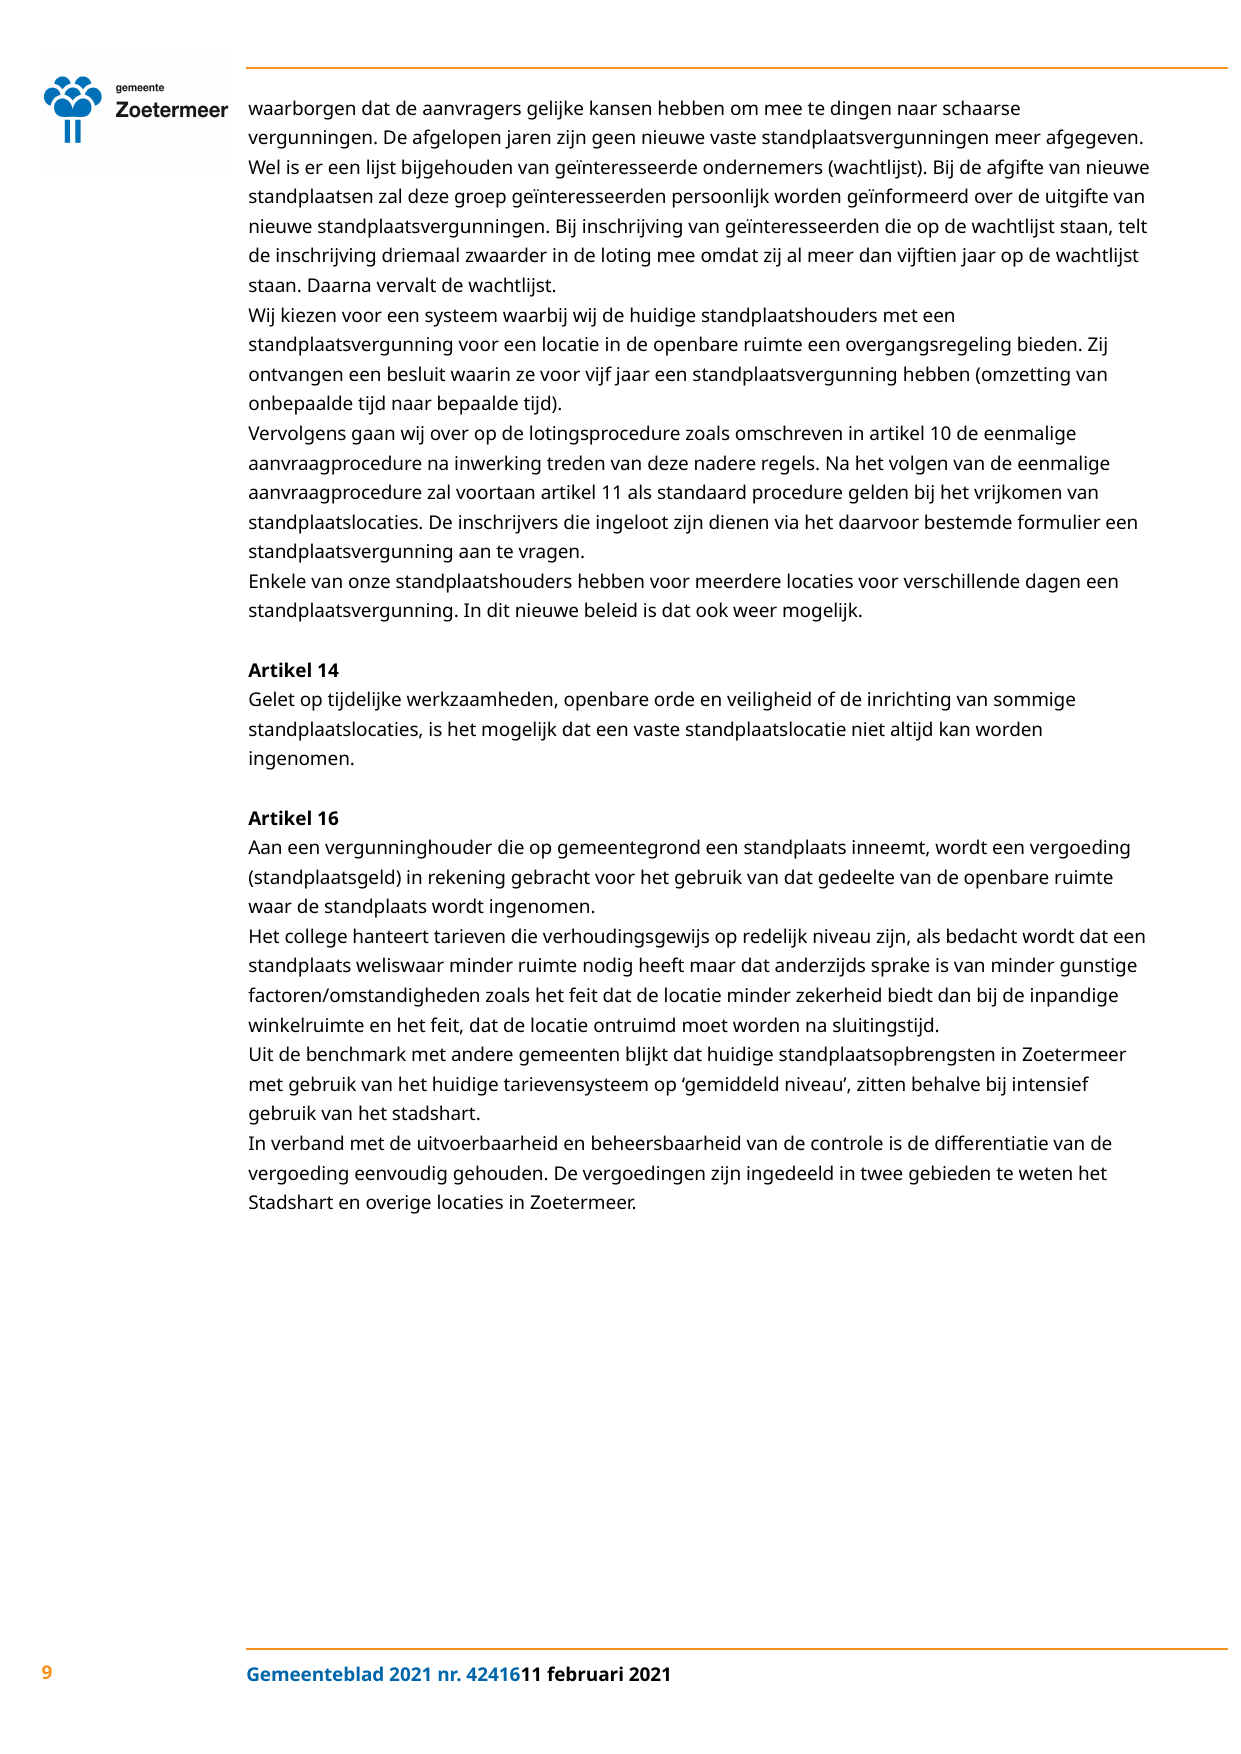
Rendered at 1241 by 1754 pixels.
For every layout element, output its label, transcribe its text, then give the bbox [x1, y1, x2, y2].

text Enkele van onze standplaatshouders hebben voor meerdere locaties voor verschillende dagen een standplaatsvergunning. In dit nieuwe beleid is dat ook weer mogelijk. [248, 568, 1152, 623]
text waarborgen dat de aanvragers gelijke kansen hebben om mee te dingen naar schaarse vergunningen. De afgelopen jaren zijn geen nieuwe vaste standplaatsvergunningen meer afgegeven. Wel is er een lijst bijgehouden van geïnteresseerde ondernemers (wachtlijst). Bij de afgifte van nieuwe standplaatsen zal deze groep geïnteresseerden persoonlijk worden geïnformeerd over de uitgifte van nieuwe standplaatsvergunningen. Bij inschrijving van geïnteresseerden die op de wachtlijst staan, telt de inschrijving driemaal zwaarder in de loting mee omdat zij al meer dan vijftien jaar op de wachtlijst staan. Daarna vervalt de wachtlijst. [248, 95, 1152, 298]
text In verband met de uitvoerbaarheid en beheersbaarheid van de controle is de differentiatie van de vergoeding eenvoudig gehouden. De vergoedingen zijn ingedeeld in twee gebieden te weten het Stadshart en overige locaties in Zoetermeer. [248, 1130, 1152, 1215]
picture [41, 47, 231, 172]
text Het college hanteert tarieven die verhoudingsgewijs op redelijk niveau zijn, als bedacht wordt dat een standplaats weliswaar minder ruimte nodig heeft maar dat anderzijds sprake is van minder gunstige factoren/omstandigheden zoals het feit dat de locatie minder zekerheid biedt dan bij de inpandige winkelruimte en het feit, dat de locatie ontruimd moet worden na sluitingstijd. [248, 923, 1152, 1038]
text Wij kiezen voor een systeem waarbij wij de huidige standplaatshouders met een standplaatsvergunning voor een locatie in de openbare ruimte een overgangsregeling bieden. Zij ontvangen een besluit waarin ze voor vijf jaar een standplaatsvergunning hebben (omzetting van onbepaalde tijd naar bepaalde tijd). [248, 302, 1152, 416]
text Artikel 14 [248, 657, 1152, 683]
text Vervolgens gaan wij over op de lotingsprocedure zoals omschreven in artikel 10 de eenmalige aanvraagprocedure na inwerking treden van deze nadere regels. Na het volgen van de eenmalige aanvraagprocedure zal voortaan artikel 11 als standaard procedure gelden bij het vrijkomen van standplaatslocaties. De inschrijvers die ingeloot zijn dienen via het daarvoor bestemde formulier een standplaatsvergunning aan te vragen. [248, 420, 1152, 564]
text Gelet op tijdelijke werkzaamheden, openbare orde en veiligheid of de inrichting van sommige standplaatslocaties, is het mogelijk dat een vaste standplaatslocatie niet altijd kan worden ingenomen. [248, 686, 1152, 771]
text Aan een vergunninghouder die op gemeentegrond een standplaats inneemt, wordt een vergoeding (standplaatsgeld) in rekening gebracht voor het gebruik van dat gedeelte van de openbare ruimte waar de standplaats wordt ingenomen. [248, 834, 1152, 919]
text Uit de benchmark met andere gemeenten blijkt dat huidige standplaatsopbrengsten in Zoetermeer met gebruik van het huidige tarievensysteem op ‘gemiddeld niveau’, zitten behalve bij intensief gebruik van het stadshart. [248, 1041, 1152, 1126]
text Artikel 16 [248, 805, 1152, 831]
